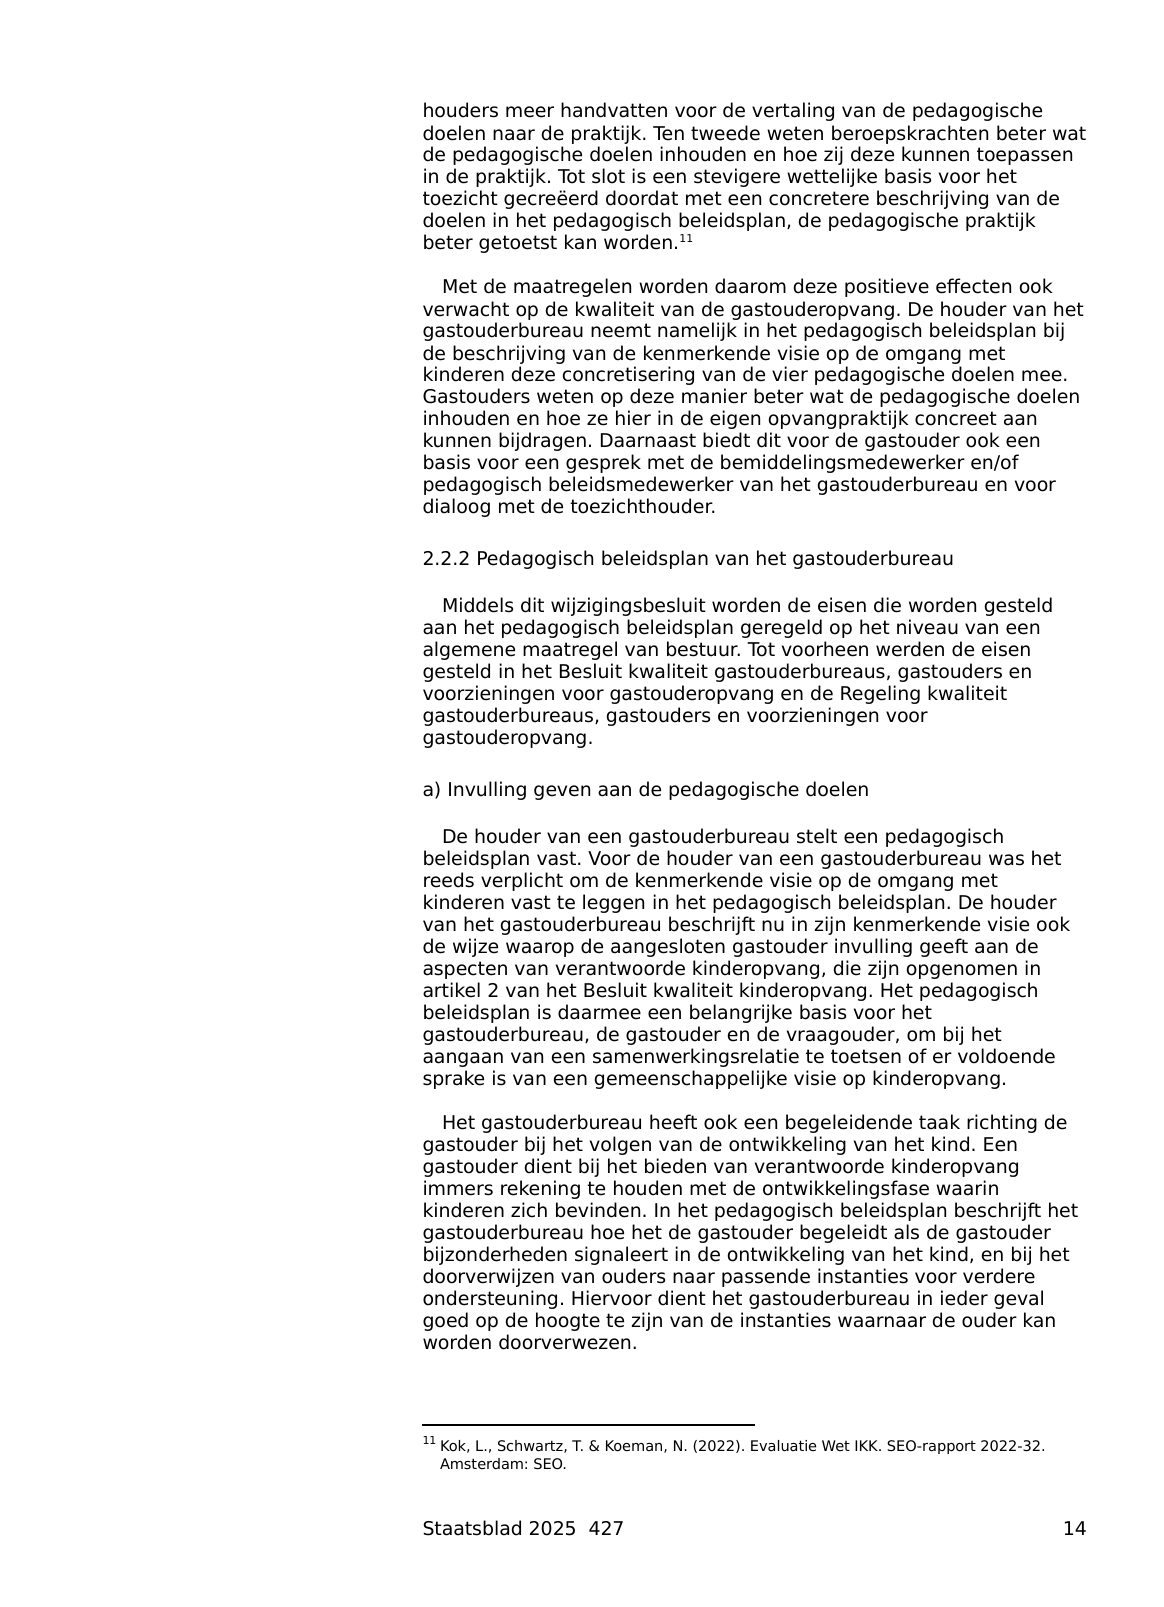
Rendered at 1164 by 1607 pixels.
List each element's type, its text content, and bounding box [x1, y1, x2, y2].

text houders meer handvatten voor de vertaling van de pedagogische doelen naar de praktijk. Ten tweede weten beroepskrachten beter wat de pedagogische doelen inhouden en hoe zij deze kunnen toepassen in de praktijk. Tot slot is een stevigere wettelijke basis voor het toezicht gecreëerd doordat met een concretere beschrijving van de doelen in het pedagogisch beleidsplan, de pedagogische praktijk beter getoetst kan worden. [422, 100, 1087, 254]
text Kok, L., Schwartz, T. & Koeman, N. (2022). Evaluatie Wet IKK. SEO-rapport 2022-32. Amsterdam: SEO. [422, 1434, 1087, 1473]
text Met de maatregelen worden daarom deze positieve effecten ook verwacht op de kwaliteit van de gastouderopvang. De houder van het gastouderbureau neemt namelijk in het pedagogisch beleidsplan bij de beschrijving van de kenmerkende visie op de omgang met kinderen deze concretisering van de vier pedagogische doelen mee. Gastouders weten op deze manier beter wat de pedagogische doelen inhouden en hoe ze hier in de eigen opvangpraktijk concreet aan kunnen bijdragen. Daarnaast biedt dit voor de gastouder ook een basis voor een gesprek met de bemiddelingsmedewerker en/of pedagogisch beleidsmedewerker van het gastouderbureau en voor dialoog met de toezichthouder. [422, 276, 1087, 518]
subtitle 2.2.2 Pedagogisch beleidsplan van het gastouderbureau [422, 548, 1087, 570]
subtitle a) Invulling geven aan de pedagogische doelen [422, 779, 1087, 801]
text De houder van een gastouderbureau stelt een pedagogisch beleidsplan vast. Voor de houder van een gastouderbureau was het reeds verplicht om de kenmerkende visie op de omgang met kinderen vast te leggen in het pedagogisch beleidsplan. De houder van het gastouderbureau beschrijft nu in zijn kenmerkende visie ook de wijze waarop de aangesloten gastouder invulling geeft aan de aspecten van verantwoorde kinderopvang, die zijn opgenomen in artikel 2 van het Besluit kwaliteit kinderopvang. Het pedagogisch beleidsplan is daarmee een belangrijke basis voor het gastouderbureau, de gastouder en de vraagouder, om bij het aangaan van een samenwerkingsrelatie te toetsen of er voldoende sprake is van een gemeenschappelijke visie op kinderopvang. [422, 826, 1087, 1090]
text Middels dit wijzigingsbesluit worden de eisen die worden gesteld aan het pedagogisch beleidsplan geregeld op het niveau van een algemene maatregel van bestuur. Tot voorheen werden de eisen gesteld in het Besluit kwaliteit gastouderbureaus, gastouders en voorzieningen voor gastouderopvang en de Regeling kwaliteit gastouderbureaus, gastouders en voorzieningen voor gastouderopvang. [422, 595, 1087, 749]
text Het gastouderbureau heeft ook een begeleidende taak richting de gastouder bij het volgen van de ontwikkeling van het kind. Een gastouder dient bij het bieden van verantwoorde kinderopvang immers rekening te houden met de ontwikkelingsfase waarin kinderen zich bevinden. In het pedagogisch beleidsplan beschrijft het gastouderbureau hoe het de gastouder begeleidt als de gastouder bijzonderheden signaleert in de ontwikkeling van het kind, en bij het doorverwijzen van ouders naar passende instanties voor verdere ondersteuning. Hiervoor dient het gastouderbureau in ieder geval goed op de hoogte te zijn van de instanties waarnaar de ouder kan worden doorverwezen. [422, 1112, 1087, 1354]
